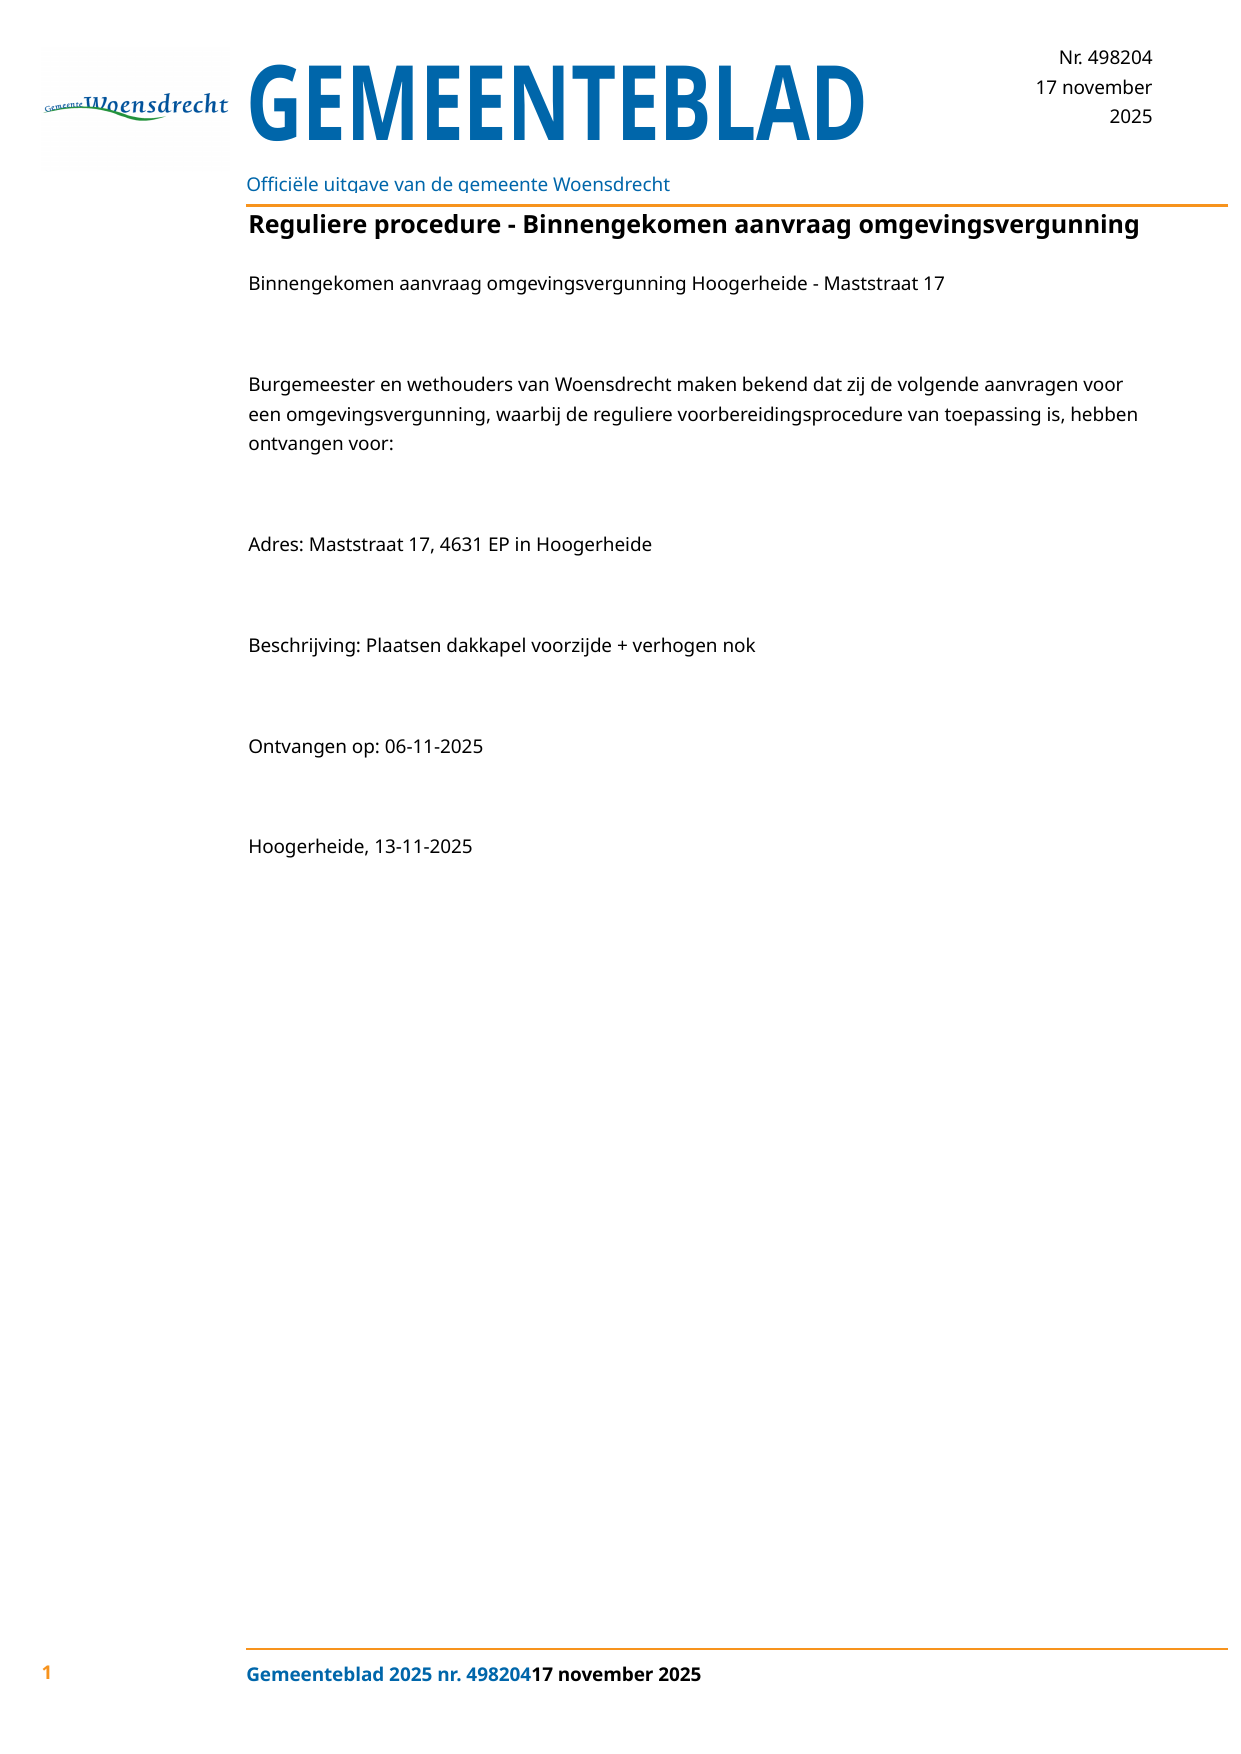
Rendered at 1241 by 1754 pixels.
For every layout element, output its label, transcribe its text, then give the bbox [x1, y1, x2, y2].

text Adres: Maststraat 17, 4631 EP in Hoogerheide [248, 531, 1152, 557]
text Binnengekomen aanvraag omgevingsvergunning Hoogerheide - Maststraat 17 [248, 270, 1152, 296]
text Reguliere procedure - Binnengekomen aanvraag omgevingsvergunning [248, 207, 1152, 241]
text Ontvangen op: 06-11-2025 [248, 733, 1152, 758]
text Beschrijving: Plaatsen dakkapel voorzijde + verhogen nok [248, 632, 1152, 658]
text Hoogerheide, 13-11-2025 [248, 834, 1152, 859]
picture [41, 47, 231, 172]
text Burgemeester en wethouders van Woensdrecht maken bekend dat zij de volgende aanvragen voor een omgevingsvergunning, waarbij de reguliere voorbereidingsprocedure van toepassing is, hebben ontvangen voor: [248, 371, 1152, 456]
